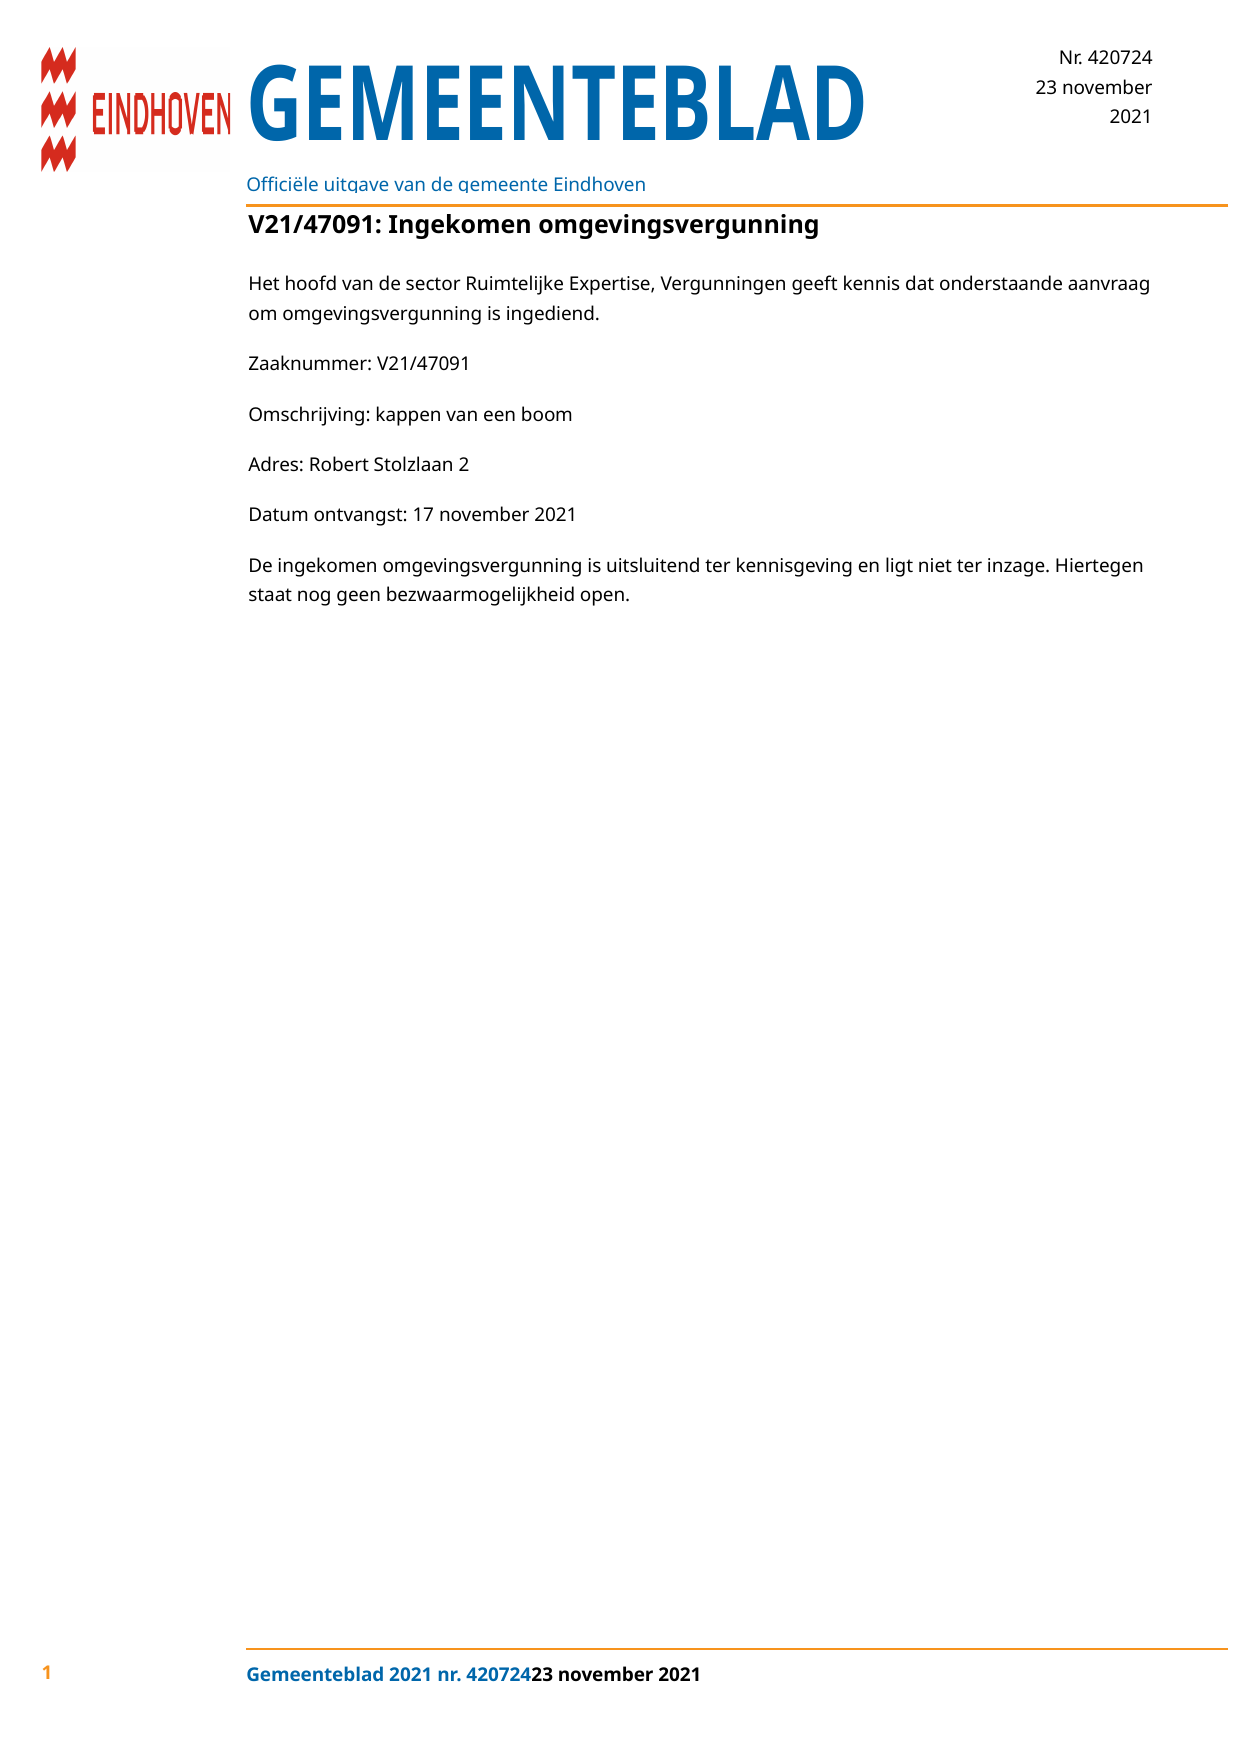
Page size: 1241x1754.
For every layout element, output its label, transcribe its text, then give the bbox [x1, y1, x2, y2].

picture [41, 47, 231, 172]
text Adres: Robert Stolzlaan 2 [248, 451, 1152, 477]
text De ingekomen omgevingsvergunning is uitsluitend ter kennisgeving en ligt niet ter inzage. Hiertegen staat nog geen bezwaarmogelijkheid open. [248, 552, 1152, 607]
text Het hoofd van de sector Ruimtelijke Expertise, Vergunningen geeft kennis dat onderstaande aanvraag om omgevingsvergunning is ingediend. [248, 270, 1152, 326]
text V21/47091: Ingekomen omgevingsvergunning [248, 207, 1152, 241]
text Zaaknummer: V21/47091 [248, 350, 1152, 376]
text Omschrijving: kappen van een boom [248, 401, 1152, 426]
text Datum ontvangst: 17 november 2021 [248, 502, 1152, 527]
